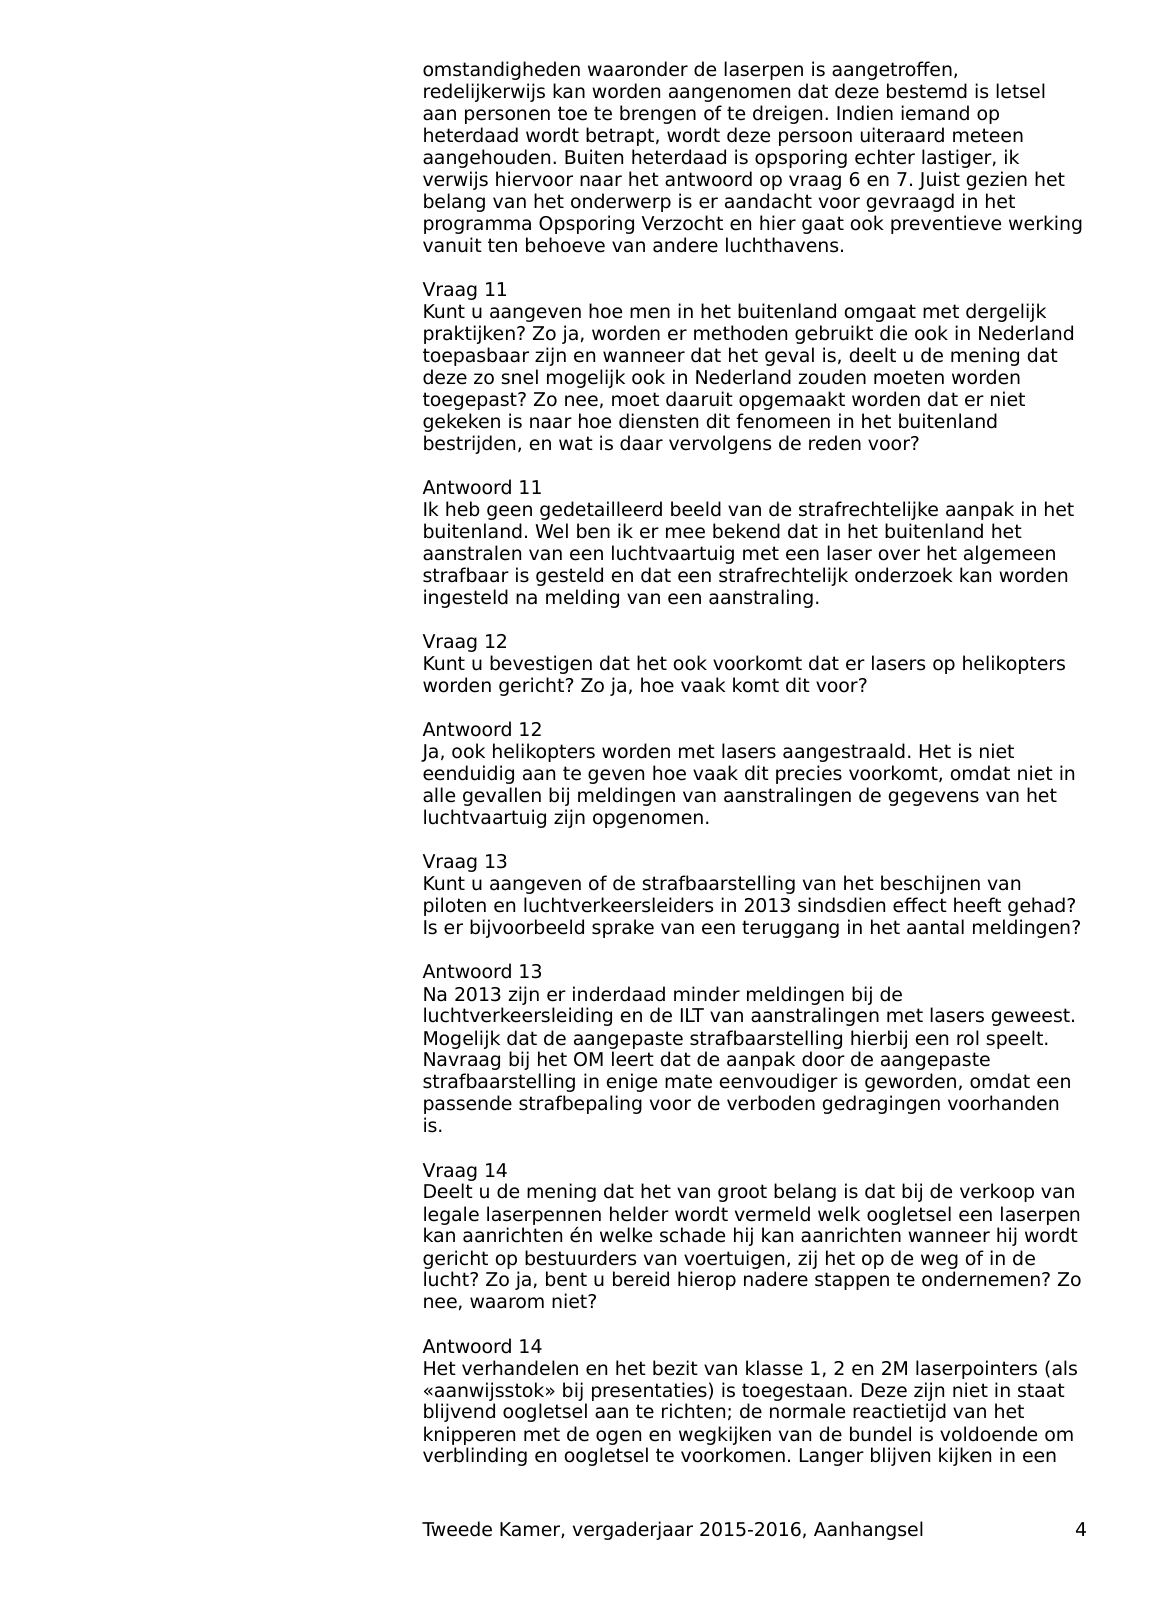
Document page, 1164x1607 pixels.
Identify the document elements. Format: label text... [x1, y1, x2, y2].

text Kunt u bevestigen dat het ook voorkomt dat er lasers op helikopters worden gericht? Zo ja, hoe vaak komt dit voor? [422, 653, 1087, 697]
text Ik heb geen gedetailleerd beeld van de strafrechtelijke aanpak in het buitenland. Wel ben ik er mee bekend dat in het buitenland het aanstralen van een luchtvaartuig met een laser over het algemeen strafbaar is gesteld en dat een strafrechtelijk onderzoek kan worden ingesteld na melding van een aanstraling. [422, 499, 1087, 609]
text Vraag 14 [422, 1159, 1087, 1181]
text Vraag 13 [422, 851, 1087, 873]
text Kunt u aangeven of de strafbaarstelling van het beschijnen van piloten en luchtverkeersleiders in 2013 sindsdien effect heeft gehad? Is er bijvoorbeeld sprake van een teruggang in het aantal meldingen? [422, 873, 1087, 939]
text omstandigheden waaronder de laserpen is aangetroffen, redelijkerwijs kan worden aangenomen dat deze bestemd is letsel aan personen toe te brengen of te dreigen. Indien iemand op heterdaad wordt betrapt, wordt deze persoon uiteraard meteen aangehouden. Buiten heterdaad is opsporing echter lastiger, ik verwijs hiervoor naar het antwoord op vraag 6 en 7. Juist gezien het belang van het onderwerp is er aandacht voor gevraagd in het programma Opsporing Verzocht en hier gaat ook preventieve werking vanuit ten behoeve van andere luchthavens. [422, 59, 1087, 257]
text Antwoord 14 [422, 1336, 1087, 1357]
text Antwoord 12 [422, 719, 1087, 741]
text Het verhandelen en het bezit van klasse 1, 2 en 2M laserpointers (als «aanwijsstok» bij presentaties) is toegestaan. Deze zijn niet in staat blijvend oogletsel aan te richten; de normale reactietijd van het knipperen met de ogen en wegkijken van de bundel is voldoende om verblinding en oogletsel te voorkomen. Langer blijven kijken in een [422, 1357, 1087, 1467]
text Kunt u aangeven hoe men in het buitenland omgaat met dergelijk praktijken? Zo ja, worden er methoden gebruikt die ook in Nederland toepasbaar zijn en wanneer dat het geval is, deelt u de mening dat deze zo snel mogelijk ook in Nederland zouden moeten worden toegepast? Zo nee, moet daaruit opgemaakt worden dat er niet gekeken is naar hoe diensten dit fenomeen in het buitenland bestrijden, en wat is daar vervolgens de reden voor? [422, 301, 1087, 455]
text Antwoord 11 [422, 477, 1087, 499]
text Antwoord 13 [422, 961, 1087, 983]
text Ja, ook helikopters worden met lasers aangestraald. Het is niet eenduidig aan te geven hoe vaak dit precies voorkomt, omdat niet in alle gevallen bij meldingen van aanstralingen de gegevens van het luchtvaartuig zijn opgenomen. [422, 741, 1087, 829]
text Vraag 11 [422, 279, 1087, 301]
text Vraag 12 [422, 631, 1087, 653]
text Deelt u de mening dat het van groot belang is dat bij de verkoop van legale laserpennen helder wordt vermeld welk oogletsel een laserpen kan aanrichten én welke schade hij kan aanrichten wanneer hij wordt gericht op bestuurders van voertuigen, zij het op de weg of in de lucht? Zo ja, bent u bereid hierop nadere stappen te ondernemen? Zo nee, waarom niet? [422, 1181, 1087, 1313]
text Na 2013 zijn er inderdaad minder meldingen bij de luchtverkeersleiding en de ILT van aanstralingen met lasers geweest. Mogelijk dat de aangepaste strafbaarstelling hierbij een rol speelt. Navraag bij het OM leert dat de aanpak door de aangepaste strafbaarstelling in enige mate eenvoudiger is geworden, omdat een passende strafbepaling voor de verboden gedragingen voorhanden is. [422, 983, 1087, 1137]
